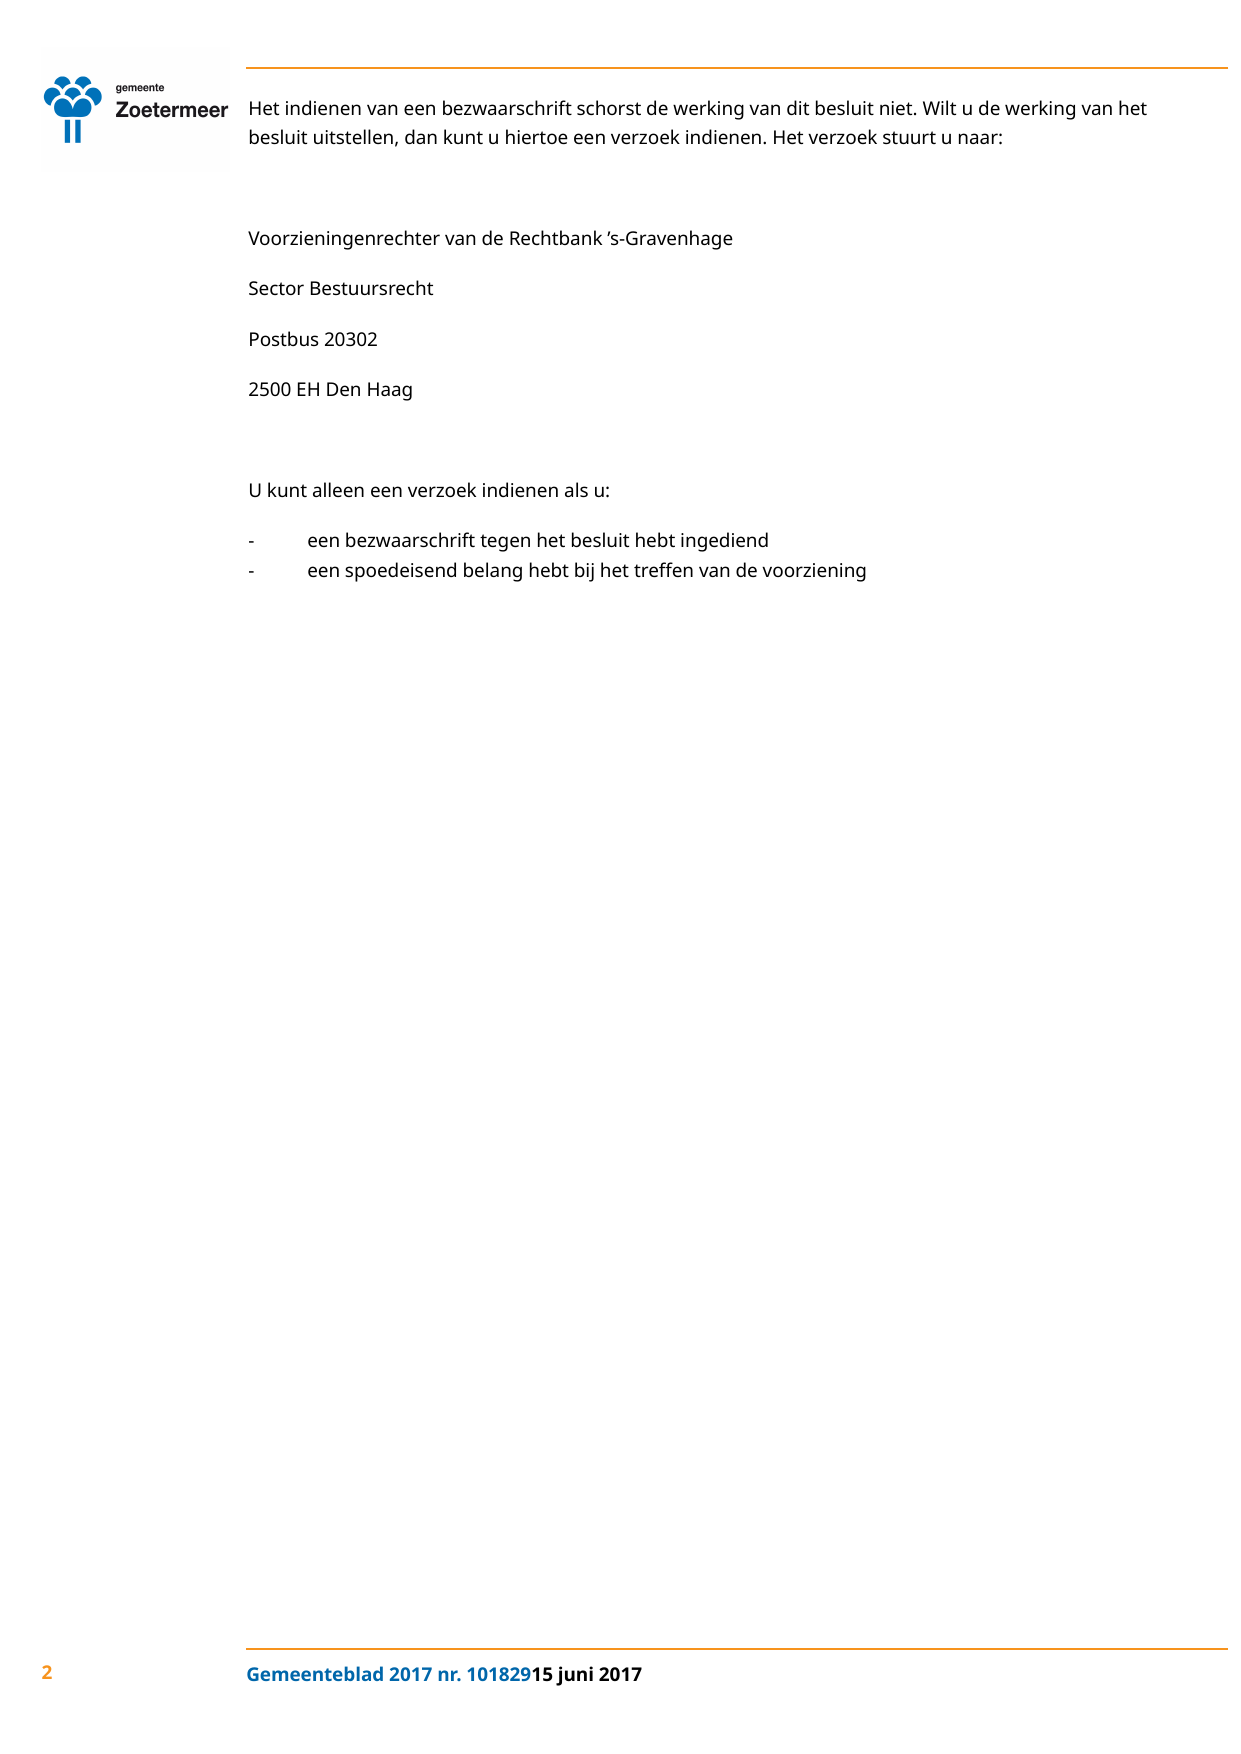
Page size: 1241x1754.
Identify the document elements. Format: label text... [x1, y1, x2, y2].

list een bezwaarschrift tegen het besluit hebt ingediend [248, 528, 1152, 553]
text Het indienen van een bezwaarschrift schorst de werking van dit besluit niet. Wilt u de werking van het besluit uitstellen, dan kunt u hiertoe een verzoek indienen. Het verzoek stuurt u naar: [248, 95, 1152, 150]
list een spoedeisend belang hebt bij het treffen van de voorziening [248, 557, 1152, 583]
picture [41, 47, 231, 172]
text 2500 EH Den Haag [248, 376, 1152, 402]
text Sector Bestuursrecht [248, 276, 1152, 301]
text Postbus 20302 [248, 326, 1152, 352]
text U kunt alleen een verzoek indienen als u: [248, 477, 1152, 503]
text Voorzieningenrechter van de Rechtbank ’s-Gravenhage [248, 225, 1152, 251]
